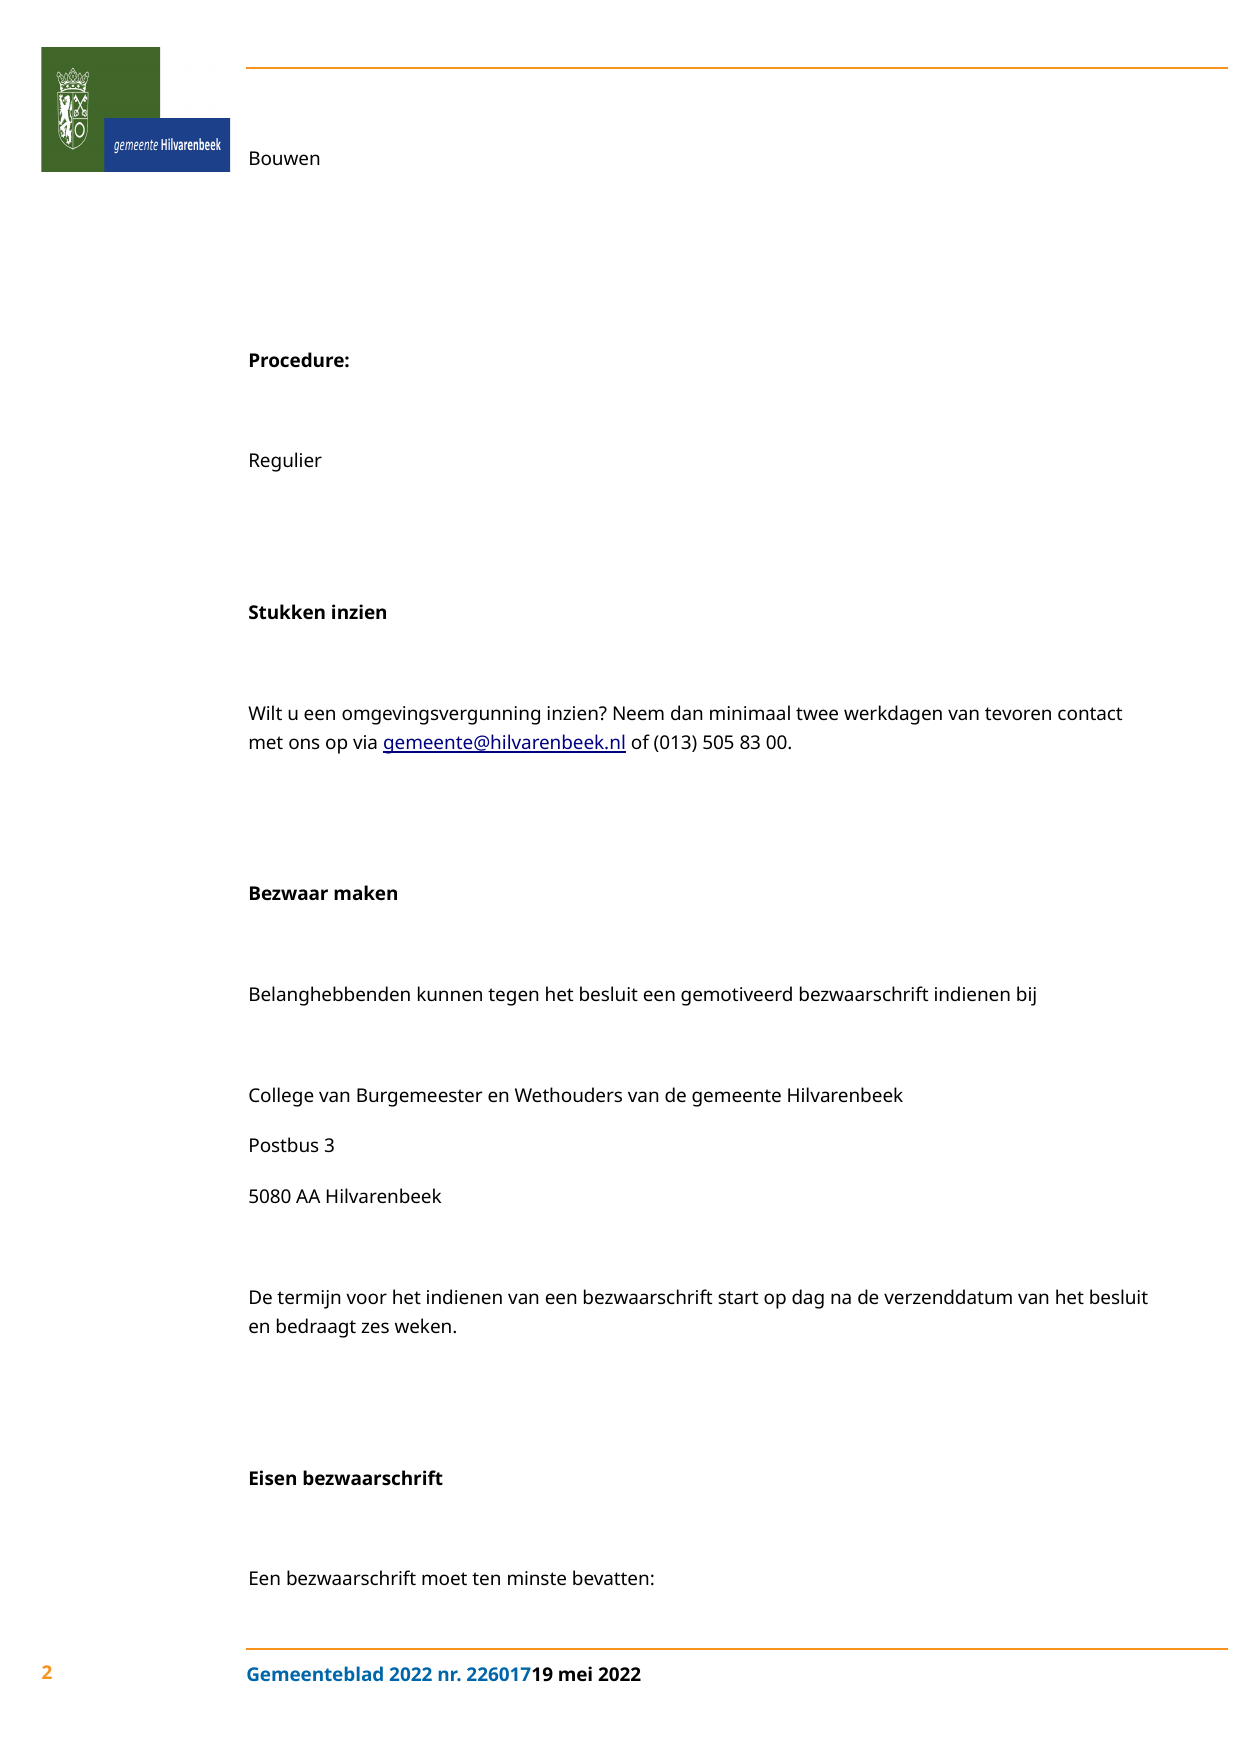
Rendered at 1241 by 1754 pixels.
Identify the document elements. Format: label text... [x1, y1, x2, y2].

text Stukken inzien [248, 599, 1152, 625]
text Regulier [248, 448, 1152, 473]
text Procedure: [248, 347, 1152, 373]
text Een bezwaarschrift moet ten minste bevatten: [248, 1566, 1152, 1591]
text Eisen bezwaarschrift [248, 1465, 1152, 1491]
text College van Burgemeester en Wethouders van de gemeente Hilvarenbeek [248, 1082, 1152, 1108]
text 5080 AA Hilvarenbeek [248, 1183, 1152, 1209]
text Wilt u een omgevingsvergunning inzien? Neem dan minimaal twee werkdagen van tevoren contact met ons op via gemeente@hilvarenbeek.nl of (013) 505 83 00. [248, 700, 1152, 755]
text Belanghebbenden kunnen tegen het besluit een gemotiveerd bezwaarschrift indienen bij [248, 981, 1152, 1007]
text De termijn voor het indienen van een bezwaarschrift start op dag na de verzenddatum van het besluit en bedraagt zes weken. [248, 1284, 1152, 1339]
text Bouwen [248, 145, 1152, 171]
text Postbus 3 [248, 1133, 1152, 1158]
picture [41, 47, 231, 172]
text Bezwaar maken [248, 881, 1152, 906]
